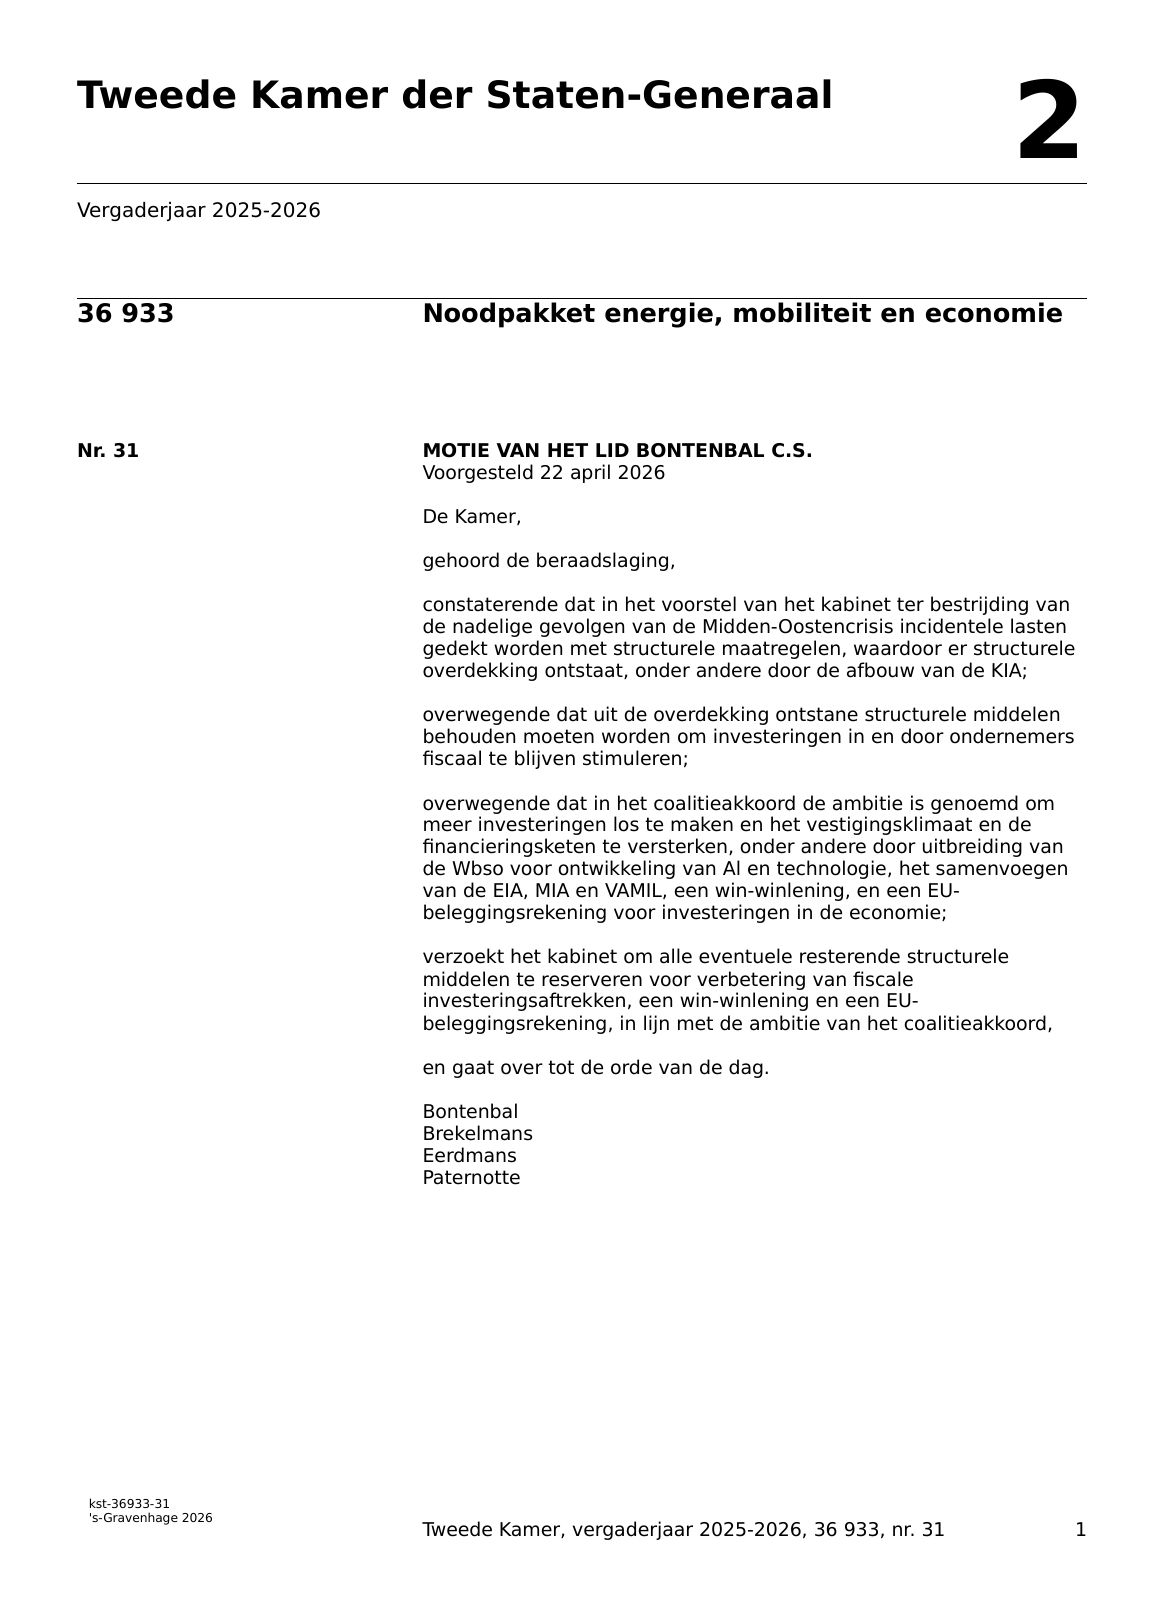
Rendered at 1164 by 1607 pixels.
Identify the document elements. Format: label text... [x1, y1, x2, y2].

text verzoekt het kabinet om alle eventuele resterende structurele middelen te reserveren voor verbetering van fiscale investeringsaftrekken, een win-winlening en een EU-beleggingsrekening, in lijn met de ambitie van het coalitieakkoord, [422, 946, 1087, 1034]
text Voorgesteld 22 april 2026 [422, 462, 1087, 484]
subtitle 36 933 Noodpakket energie, mobiliteit en economie [77, 299, 1087, 329]
text Eerdmans [422, 1145, 1087, 1167]
table_cell Vergaderjaar 2025-2026 [77, 184, 1087, 298]
text Bontenbal [422, 1101, 1087, 1123]
text 's-Gravenhage 2026 [88, 1511, 323, 1525]
table_header 2 [886, 59, 1087, 183]
text De Kamer, [422, 506, 1087, 528]
text en gaat over tot de orde van de dag. [422, 1057, 1087, 1078]
subtitle Nr. 31 MOTIE VAN HET LID BONTENBAL C.S. [77, 440, 1087, 462]
text Brekelmans [422, 1123, 1087, 1145]
text overwegende dat in het coalitieakkoord de ambitie is genoemd om meer investeringen los te maken en het vestigingsklimaat en de financieringsketen te versterken, onder andere door uitbreiding van de Wbso voor ontwikkeling van Al en technologie, het samenvoegen van de EIA, MIA en VAMIL, een win-winlening, en een EU-beleggingsrekening voor investeringen in de economie; [422, 792, 1087, 924]
text constaterende dat in het voorstel van het kabinet ter bestrijding van de nadelige gevolgen van de Midden-Oostencrisis incidentele lasten gedekt worden met structurele maatregelen, waardoor er structurele overdekking ontstaat, onder andere door de afbouw van de KIA; [422, 594, 1087, 682]
table_header Tweede Kamer der Staten-Generaal [77, 59, 886, 183]
text gehoord de beraadslaging, [422, 550, 1087, 572]
text kst-36933-31 [88, 1497, 323, 1511]
text overwegende dat uit de overdekking ontstane structurele middelen behouden moeten worden om investeringen in en door ondernemers fiscaal te blijven stimuleren; [422, 704, 1087, 770]
text Paternotte [422, 1167, 1087, 1189]
